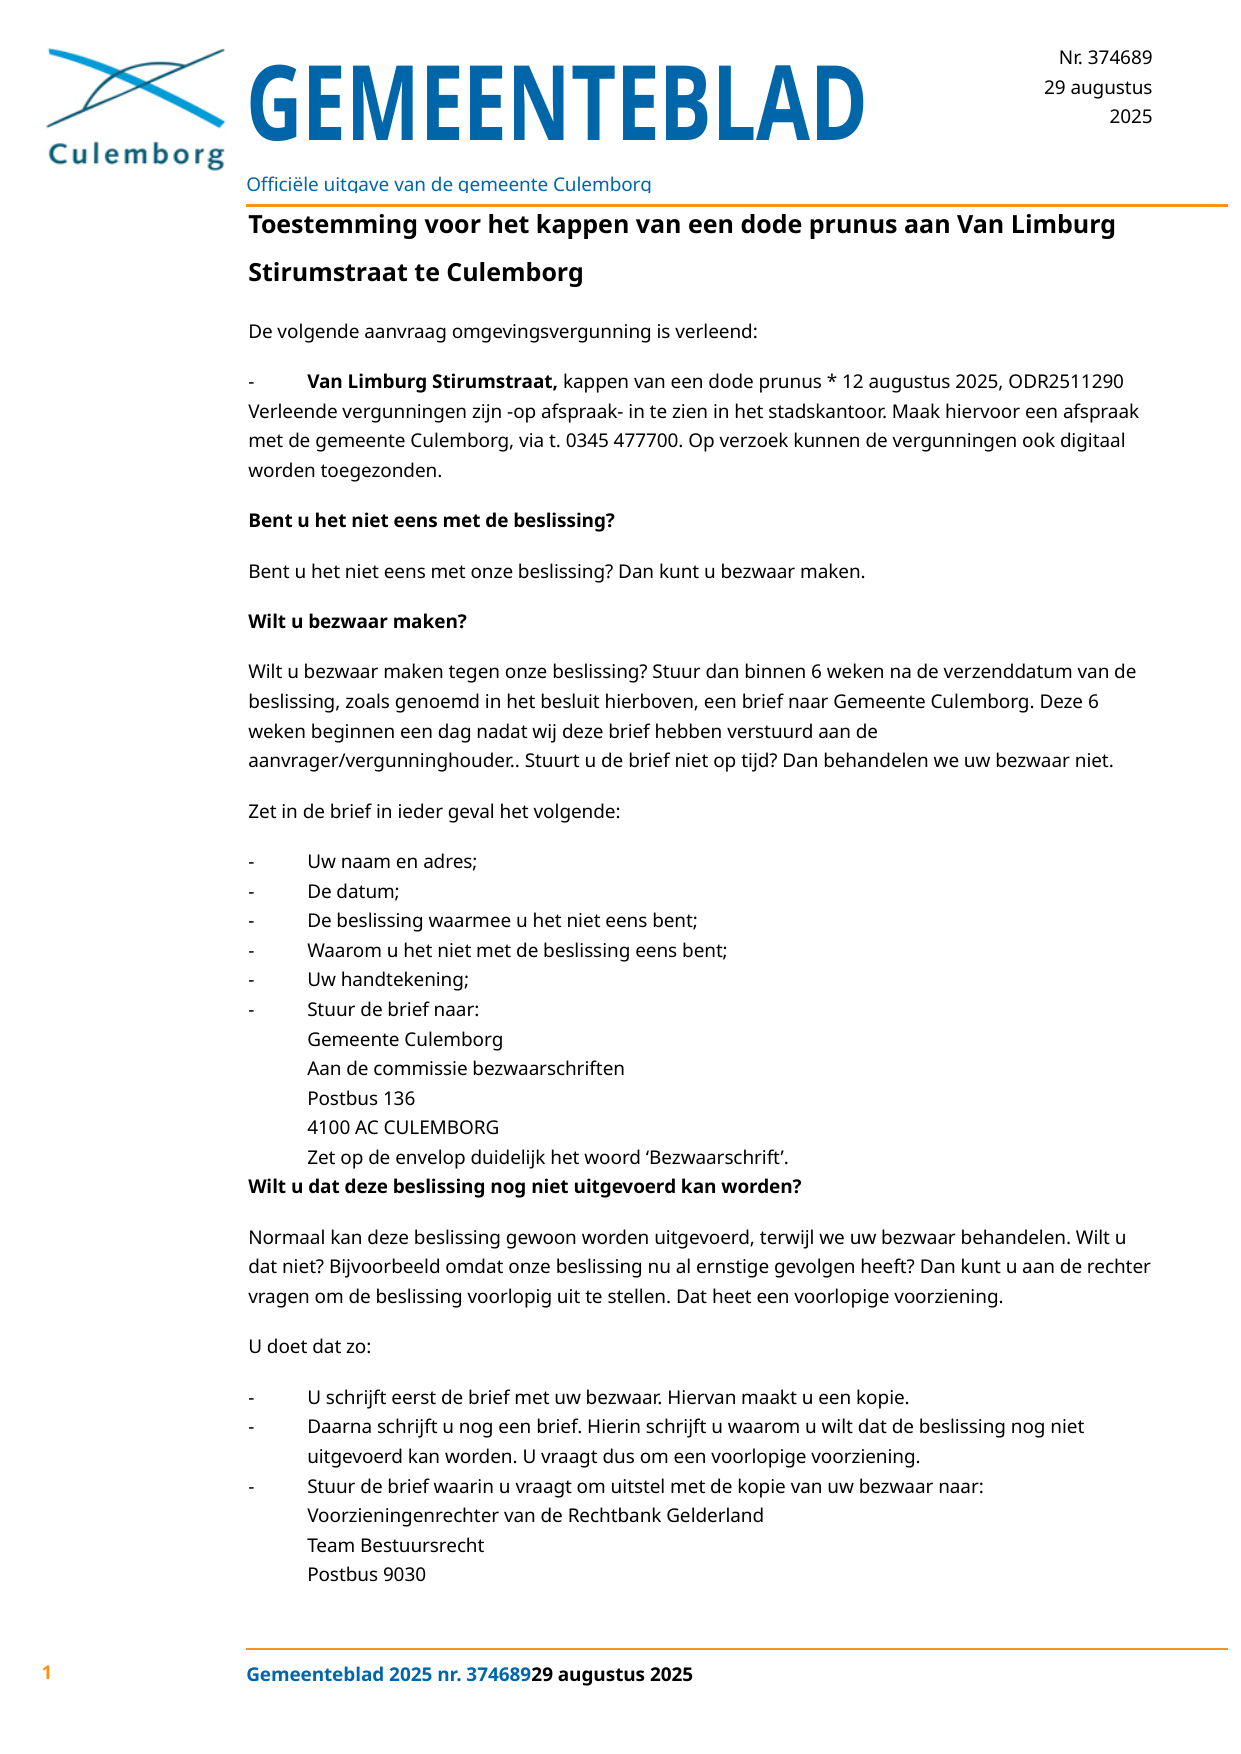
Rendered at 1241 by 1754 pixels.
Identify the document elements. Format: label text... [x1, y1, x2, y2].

list U schrijft eerst de brief met uw bezwaar. Hiervan maakt u een kopie. [248, 1384, 1152, 1410]
list Zet op de envelop duidelijk het woord ‘Bezwaarschrift’. [248, 1144, 1152, 1170]
text Normaal kan deze beslissing gewoon worden uitgevoerd, terwijl we uw bezwaar behandelen. Wilt u dat niet? Bijvoorbeeld omdat onze beslissing nu al ernstige gevolgen heeft? Dan kunt u aan de rechter vragen om de beslissing voorlopig uit te stellen. Dat heet een voorlopige voorziening. [248, 1224, 1152, 1309]
text Toestemming voor het kappen van een dode prunus aan Van Limburg Stirumstraat te Culemborg [248, 207, 1152, 288]
text U doet dat zo: [248, 1334, 1152, 1359]
list Van Limburg Stirumstraat, kappen van een dode prunus * 12 augustus 2025, ODR2511290 [248, 368, 1152, 394]
text Wilt u bezwaar maken tegen onze beslissing? Stuur dan binnen 6 weken na de verzenddatum van de beslissing, zoals genoemd in het besluit hierboven, een brief naar Gemeente Culemborg. Deze 6 weken beginnen een dag nadat wij deze brief hebben verstuurd aan de aanvrager/vergunninghouder.. Stuurt u de brief niet op tijd? Dan behandelen we uw bezwaar niet. [248, 659, 1152, 773]
list Waarom u het niet met de beslissing eens bent; [248, 937, 1152, 963]
list Daarna schrijft u nog een brief. Hierin schrijft u waarom u wilt dat de beslissing nog niet uitgevoerd kan worden. U vraagt dus om een voorlopige voorziening. [248, 1414, 1152, 1469]
list De beslissing waarmee u het niet eens bent; [248, 907, 1152, 933]
text Verleende vergunningen zijn -op afspraak- in te zien in het stadskantoor. Maak hiervoor een afspraak met de gemeente Culemborg, via t. 0345 477700. Op verzoek kunnen de vergunningen ook digitaal worden toegezonden. [248, 398, 1152, 483]
text Bent u het niet eens met de beslissing? [248, 507, 1152, 533]
text Wilt u bezwaar maken? [248, 608, 1152, 634]
text De volgende aanvraag omgevingsvergunning is verleend: [248, 318, 1152, 344]
list Uw naam en adres; [248, 848, 1152, 874]
text Wilt u dat deze beslissing nog niet uitgevoerd kan worden? [248, 1174, 1152, 1199]
text Bent u het niet eens met onze beslissing? Dan kunt u bezwaar maken. [248, 558, 1152, 584]
list De datum; [248, 878, 1152, 904]
list Aan de commissie bezwaarschriften [248, 1055, 1152, 1081]
list Stuur de brief naar: [248, 996, 1152, 1022]
list Postbus 136 [248, 1085, 1152, 1111]
list Voorzieningenrechter van de Rechtbank Gelderland [248, 1502, 1152, 1528]
list Postbus 9030 [248, 1562, 1152, 1587]
text Zet in de brief in ieder geval het volgende: [248, 798, 1152, 824]
list Uw handtekening; [248, 967, 1152, 992]
picture [41, 47, 231, 172]
list Stuur de brief waarin u vraagt om uitstel met de kopie van uw bezwaar naar: [248, 1473, 1152, 1499]
list Gemeente Culemborg [248, 1026, 1152, 1052]
list 4100 AC CULEMBORG [248, 1114, 1152, 1140]
list Team Bestuursrecht [248, 1532, 1152, 1558]
